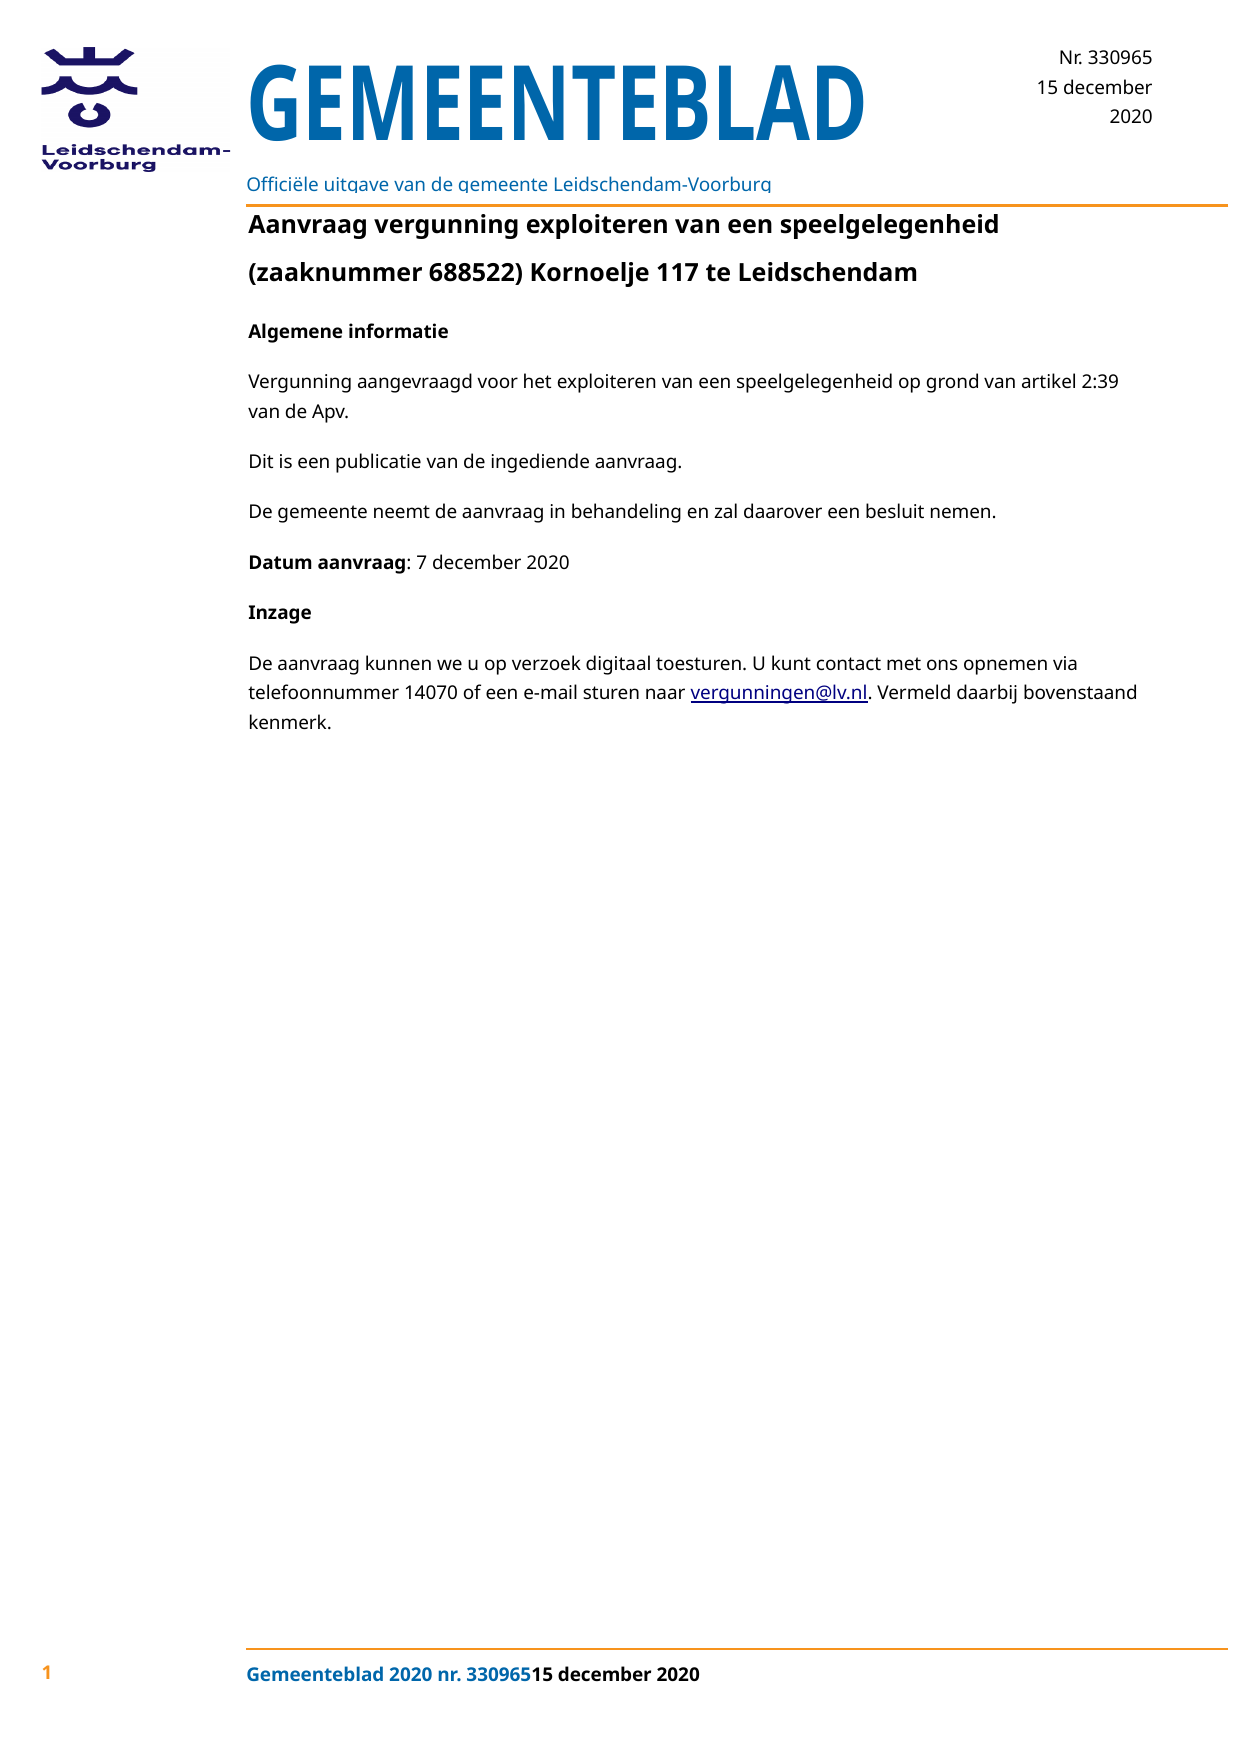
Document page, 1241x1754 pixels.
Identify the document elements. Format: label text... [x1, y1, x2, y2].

text Dit is een publicatie van de ingediende aanvraag. [248, 448, 1152, 474]
text Algemene informatie [248, 318, 1152, 344]
text Datum aanvraag: 7 december 2020 [248, 549, 1152, 575]
text De gemeente neemt de aanvraag in behandeling en zal daarover een besluit nemen. [248, 499, 1152, 524]
text Inzage [248, 599, 1152, 625]
text De aanvraag kunnen we u op verzoek digitaal toesturen. U kunt contact met ons opnemen via telefoonnummer 14070 of een e-mail sturen naar vergunningen@lv.nl. Vermeld daarbij bovenstaand kenmerk. [248, 650, 1152, 735]
text Aanvraag vergunning exploiteren van een speelgelegenheid (zaaknummer 688522) Kornoelje 117 te Leidschendam [248, 207, 1152, 288]
text Vergunning aangevraagd voor het exploiteren van een speelgelegenheid op grond van artikel 2:39 van de Apv. [248, 368, 1152, 424]
picture [41, 47, 231, 172]
